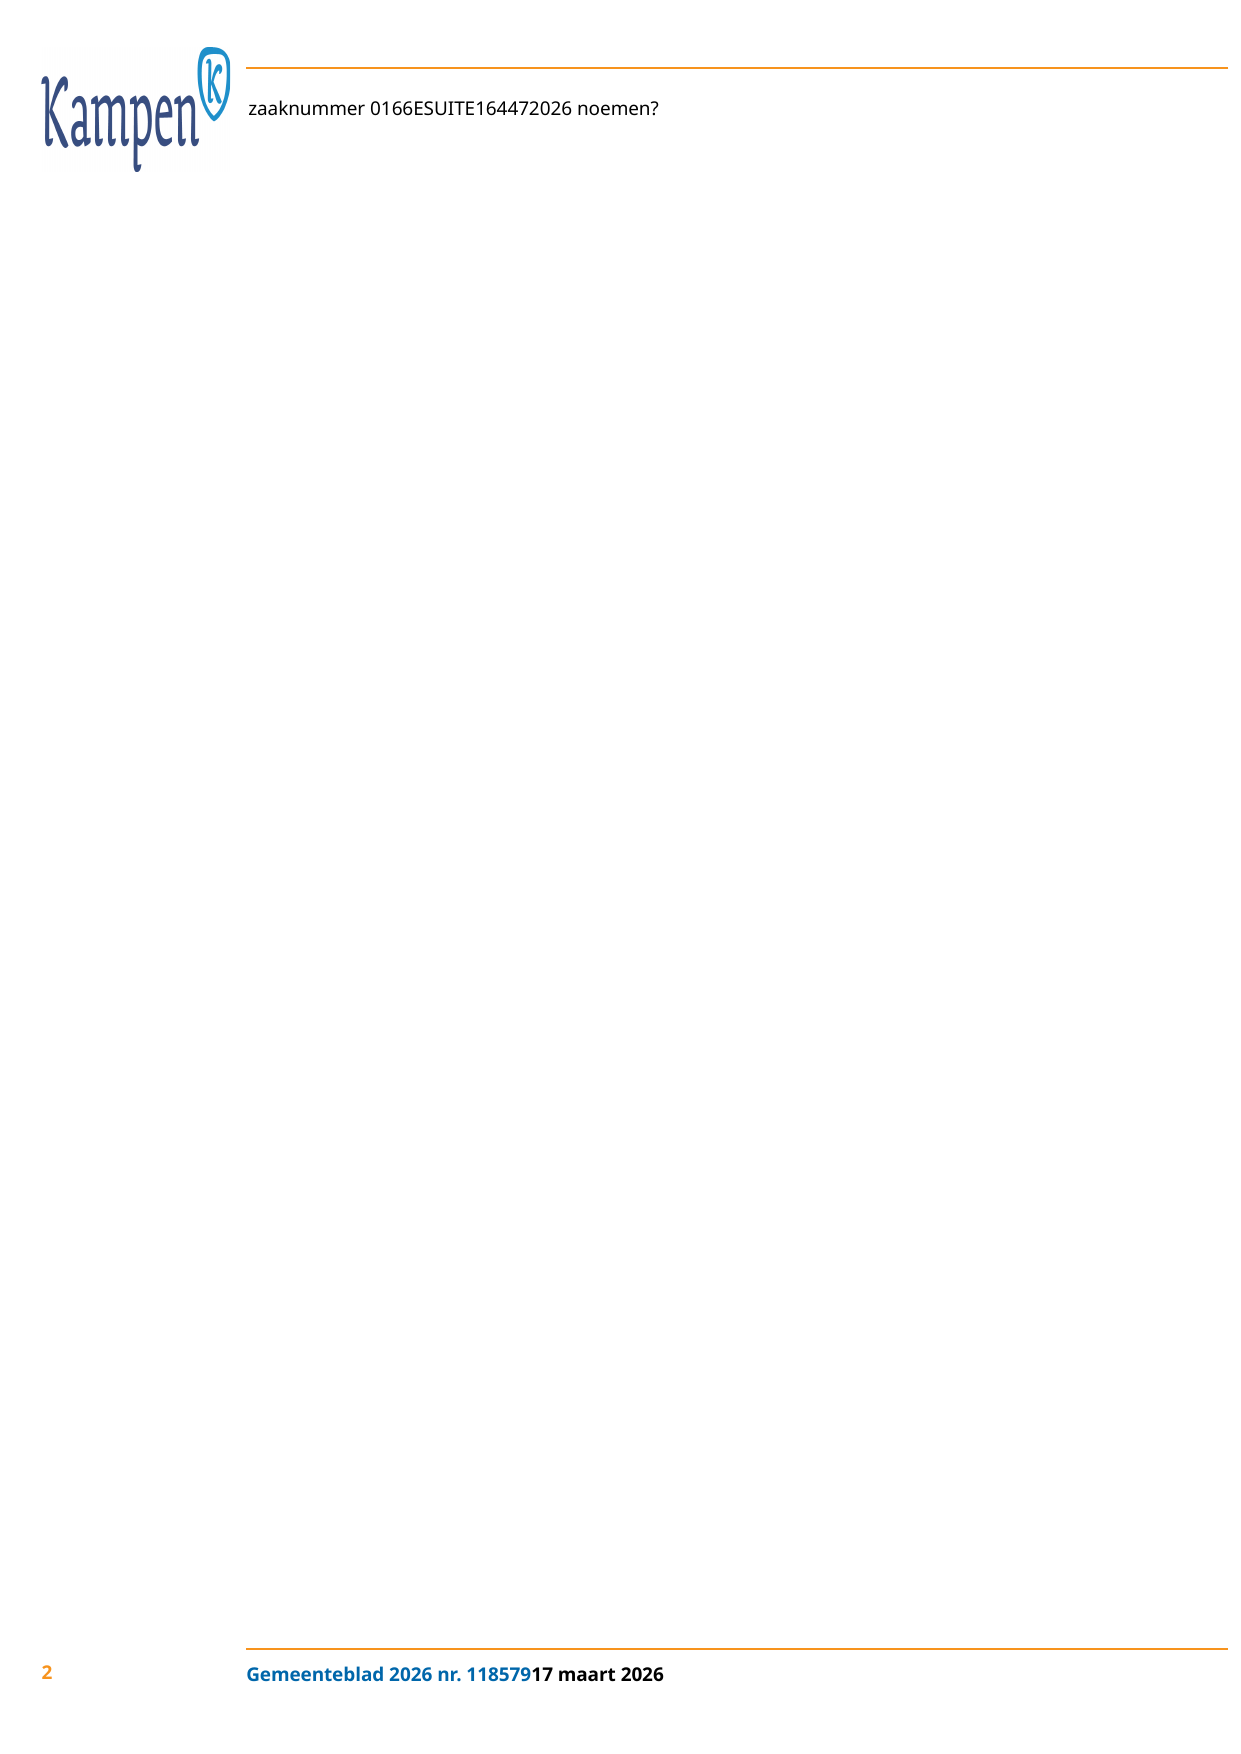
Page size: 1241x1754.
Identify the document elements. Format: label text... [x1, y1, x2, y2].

text zaaknummer 0166ESUITE164472026 noemen? [248, 95, 1152, 121]
picture [41, 47, 231, 172]
